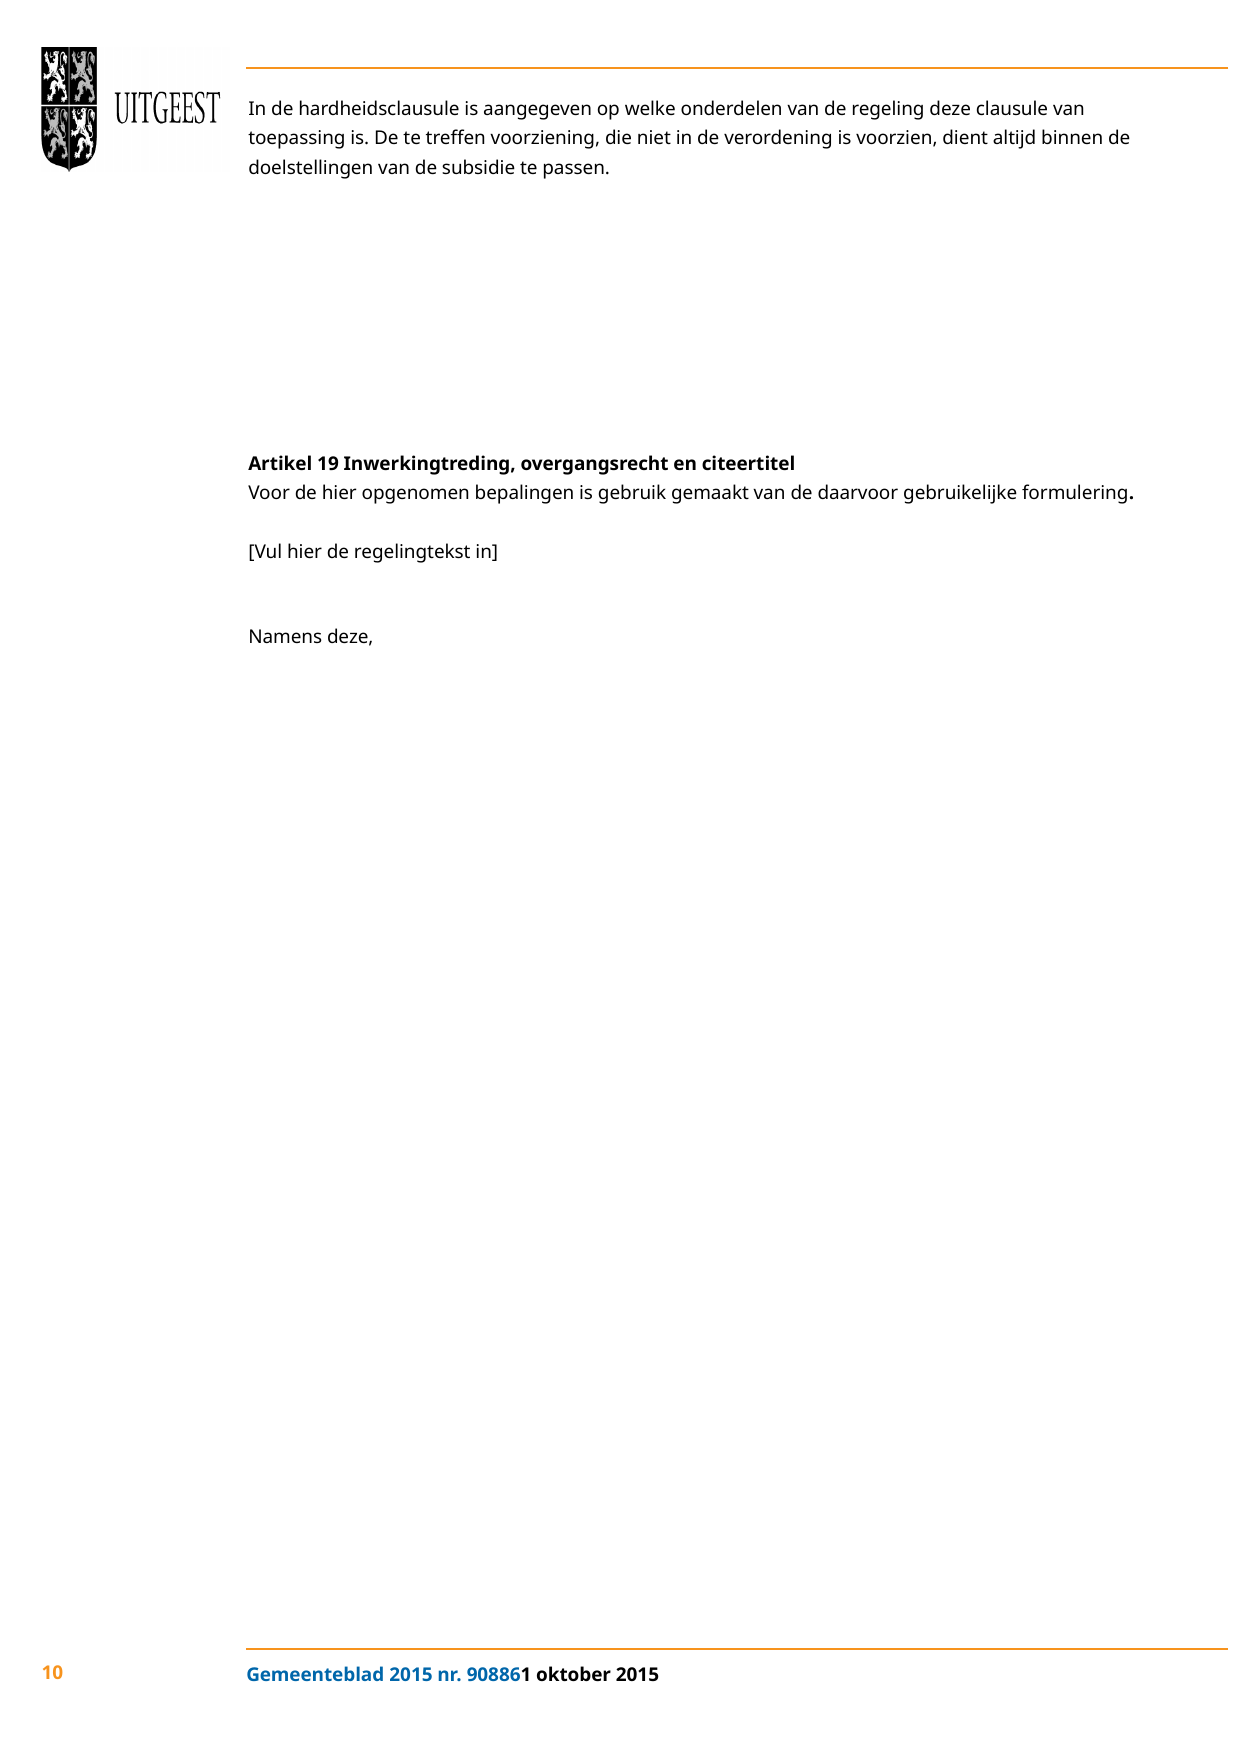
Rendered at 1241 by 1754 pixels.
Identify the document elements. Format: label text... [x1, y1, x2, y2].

text In de hardheidsclausule is aangegeven op welke onderdelen van de regeling deze clausule van toepassing is. De te treffen voorziening, die niet in de verordening is voorzien, dient altijd binnen de doelstellingen van de subsidie te passen. [248, 95, 1152, 180]
text [Vul hier de regelingtekst in] [248, 538, 1152, 564]
picture [41, 47, 231, 172]
text Artikel 19 Inwerkingtreding, overgangsrecht en citeertitel [248, 450, 1152, 476]
text Voor de hier opgenomen bepalingen is gebruik gemaakt van de daarvoor gebruikelijke formulering. [248, 479, 1152, 505]
text Namens deze, [248, 623, 1152, 649]
